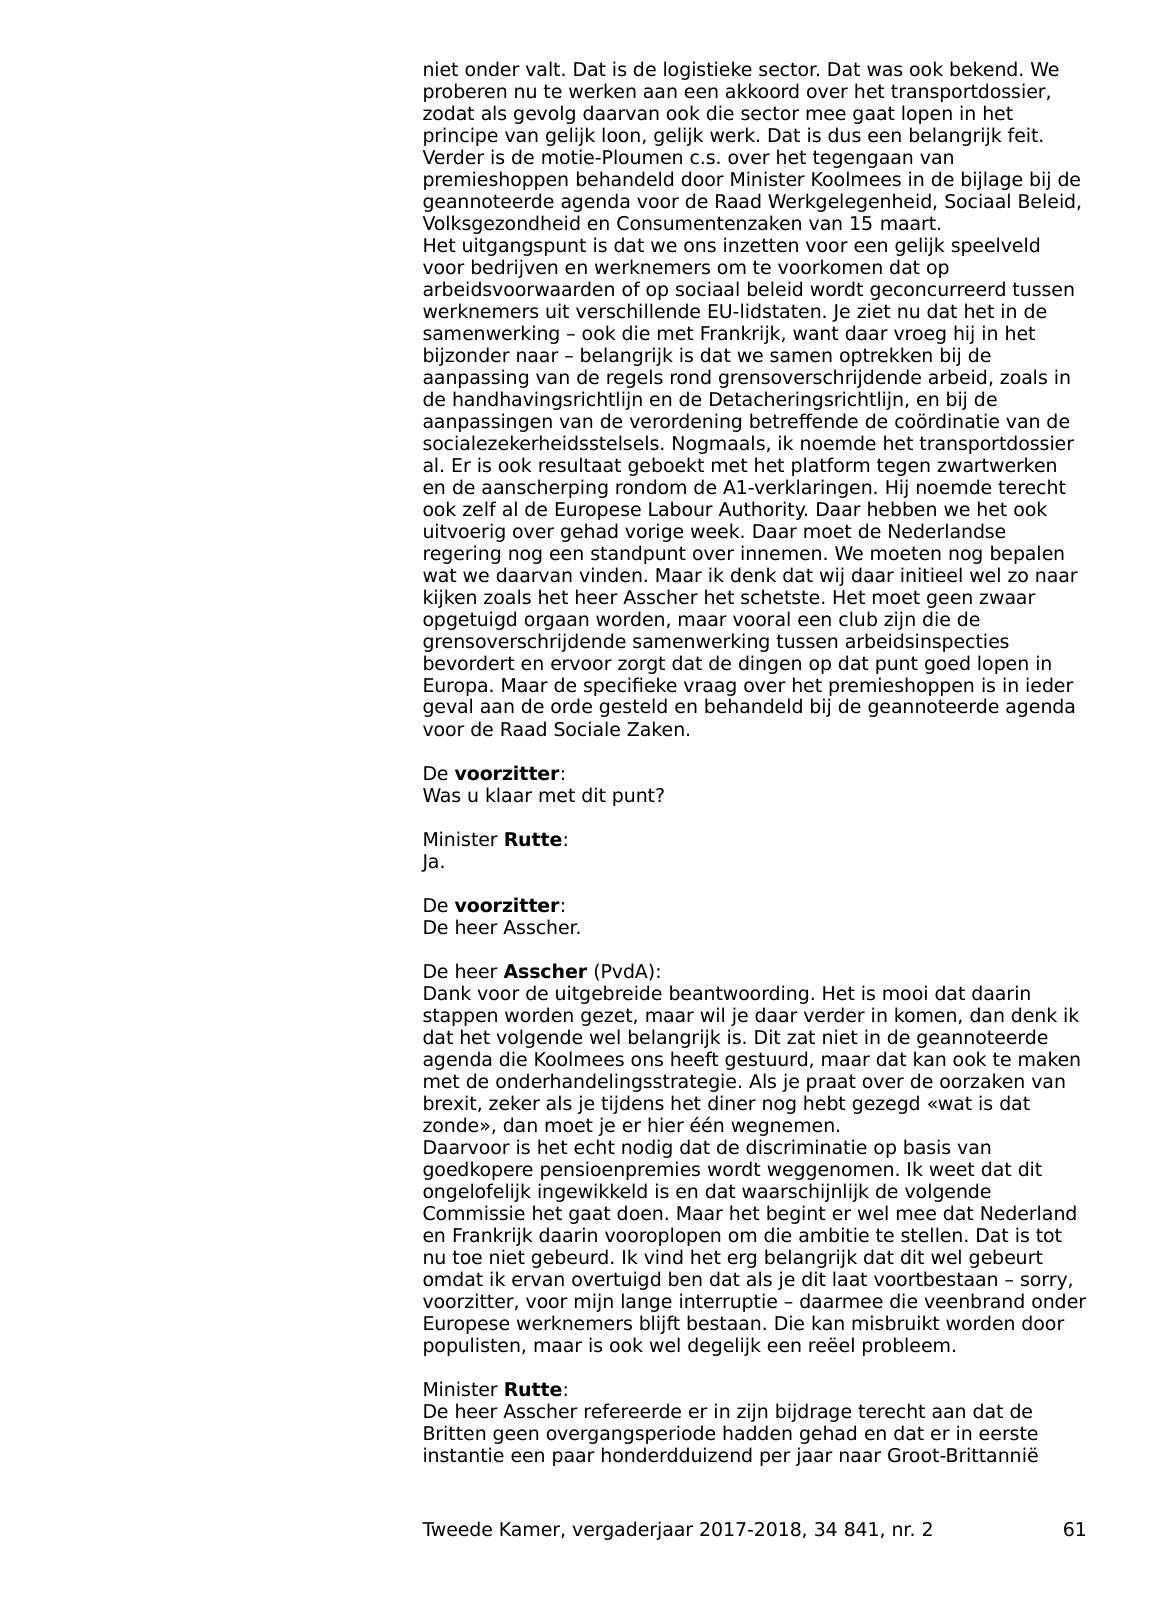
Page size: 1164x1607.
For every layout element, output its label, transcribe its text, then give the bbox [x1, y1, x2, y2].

text Minister Rutte: [422, 829, 1087, 851]
text De heer Asscher. [422, 917, 1087, 939]
text De voorzitter: [422, 895, 1087, 917]
text De heer Asscher (PvdA): [422, 961, 1087, 983]
text niet onder valt. Dat is de logistieke sector. Dat was ook bekend. We proberen nu te werken aan een akkoord over het transportdossier, zodat als gevolg daarvan ook die sector mee gaat lopen in het principe van gelijk loon, gelijk werk. Dat is dus een belangrijk feit. Verder is de motie-Ploumen c.s. over het tegengaan van premieshoppen behandeld door Minister Koolmees in de bijlage bij de geannoteerde agenda voor de Raad Werkgelegenheid, Sociaal Beleid, Volksgezondheid en Consumentenzaken van 15 maart. [422, 59, 1087, 235]
text Was u klaar met dit punt? [422, 784, 1087, 807]
text Daarvoor is het echt nodig dat de discriminatie op basis van goedkopere pensioenpremies wordt weggenomen. Ik weet dat dit ongelofelijk ingewikkeld is en dat waarschijnlijk de volgende Commissie het gaat doen. Maar het begint er wel mee dat Nederland en Frankrijk daarin vooroplopen om die ambitie te stellen. Dat is tot nu toe niet gebeurd. Ik vind het erg belangrijk dat dit wel gebeurt omdat ik ervan overtuigd ben dat als je dit laat voortbestaan – sorry, voorzitter, voor mijn lange interruptie – daarmee die veenbrand onder Europese werknemers blijft bestaan. Die kan misbruikt worden door populisten, maar is ook wel degelijk een reëel probleem. [422, 1137, 1087, 1357]
text Het uitgangspunt is dat we ons inzetten voor een gelijk speelveld voor bedrijven en werknemers om te voorkomen dat op arbeidsvoorwaarden of op sociaal beleid wordt geconcurreerd tussen werknemers uit verschillende EU-lidstaten. Je ziet nu dat het in de samenwerking – ook die met Frankrijk, want daar vroeg hij in het bijzonder naar – belangrijk is dat we samen optrekken bij de aanpassing van de regels rond grensoverschrijdende arbeid, zoals in de handhavingsrichtlijn en de Detacheringsrichtlijn, en bij de aanpassingen van de verordening betreffende de coördinatie van de socialezekerheidsstelsels. Nogmaals, ik noemde het transportdossier al. Er is ook resultaat geboekt met het platform tegen zwartwerken en de aanscherping rondom de A1-verklaringen. Hij noemde terecht ook zelf al de Europese Labour Authority. Daar hebben we het ook uitvoerig over gehad vorige week. Daar moet de Nederlandse regering nog een standpunt over innemen. We moeten nog bepalen wat we daarvan vinden. Maar ik denk dat wij daar initieel wel zo naar kijken zoals het heer Asscher het schetste. Het moet geen zwaar opgetuigd orgaan worden, maar vooral een club zijn die de grensoverschrijdende samenwerking tussen arbeidsinspecties bevordert en ervoor zorgt dat de dingen op dat punt goed lopen in Europa. Maar de specifieke vraag over het premieshoppen is in ieder geval aan de orde gesteld en behandeld bij de geannoteerde agenda voor de Raad Sociale Zaken. [422, 235, 1087, 740]
text Minister Rutte: [422, 1379, 1087, 1401]
text Ja. [422, 851, 1087, 873]
text De voorzitter: [422, 763, 1087, 784]
text De heer Asscher refereerde er in zijn bijdrage terecht aan dat de Britten geen overgangsperiode hadden gehad en dat er in eerste instantie een paar honderdduizend per jaar naar Groot-Brittannië [422, 1401, 1087, 1467]
text Dank voor de uitgebreide beantwoording. Het is mooi dat daarin stappen worden gezet, maar wil je daar verder in komen, dan denk ik dat het volgende wel belangrijk is. Dit zat niet in de geannoteerde agenda die Koolmees ons heeft gestuurd, maar dat kan ook te maken met de onderhandelingsstrategie. Als je praat over de oorzaken van brexit, zeker als je tijdens het diner nog hebt gezegd «wat is dat zonde», dan moet je er hier één wegnemen. [422, 983, 1087, 1137]
